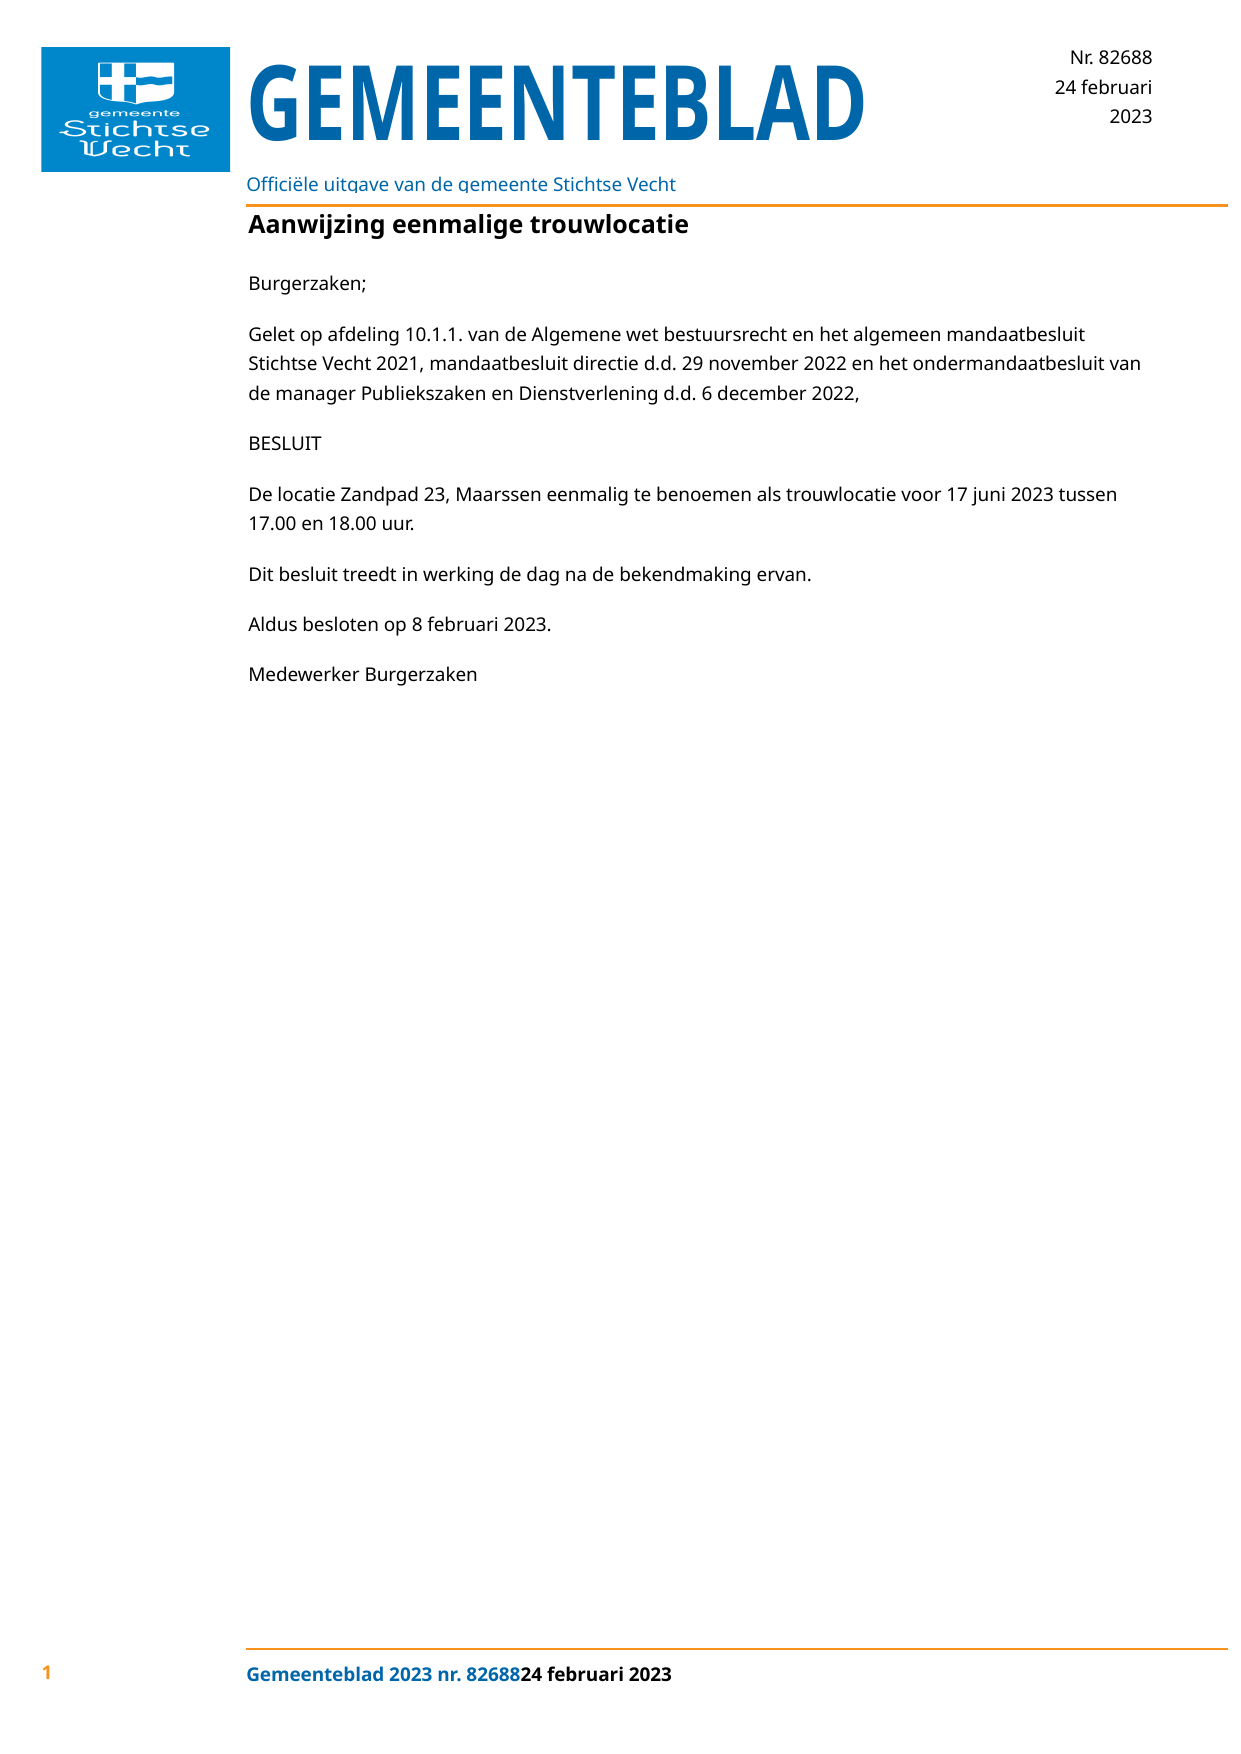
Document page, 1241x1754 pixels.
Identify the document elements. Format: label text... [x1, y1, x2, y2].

text Aanwijzing eenmalige trouwlocatie [248, 207, 1152, 241]
text Gelet op afdeling 10.1.1. van de Algemene wet bestuursrecht en het algemeen mandaatbesluit Stichtse Vecht 2021, mandaatbesluit directie d.d. 29 november 2022 en het ondermandaatbesluit van de manager Publiekszaken en Dienstverlening d.d. 6 december 2022, [248, 321, 1152, 406]
picture [137, 63, 174, 103]
text Dit besluit treedt in werking de dag na de bekendmaking ervan. [248, 561, 1152, 586]
picture [99, 63, 135, 101]
text Aldus besloten op 8 februari 2023. [248, 611, 1152, 637]
text Burgerzaken; [248, 270, 1152, 296]
text De locatie Zandpad 23, Maarssen eenmalig te benoemen als trouwlocatie voor 17 juni 2023 tussen 17.00 en 18.00 uur. [248, 481, 1152, 536]
text Medewerker Burgerzaken [248, 662, 1152, 687]
text BESLUIT [248, 430, 1152, 456]
